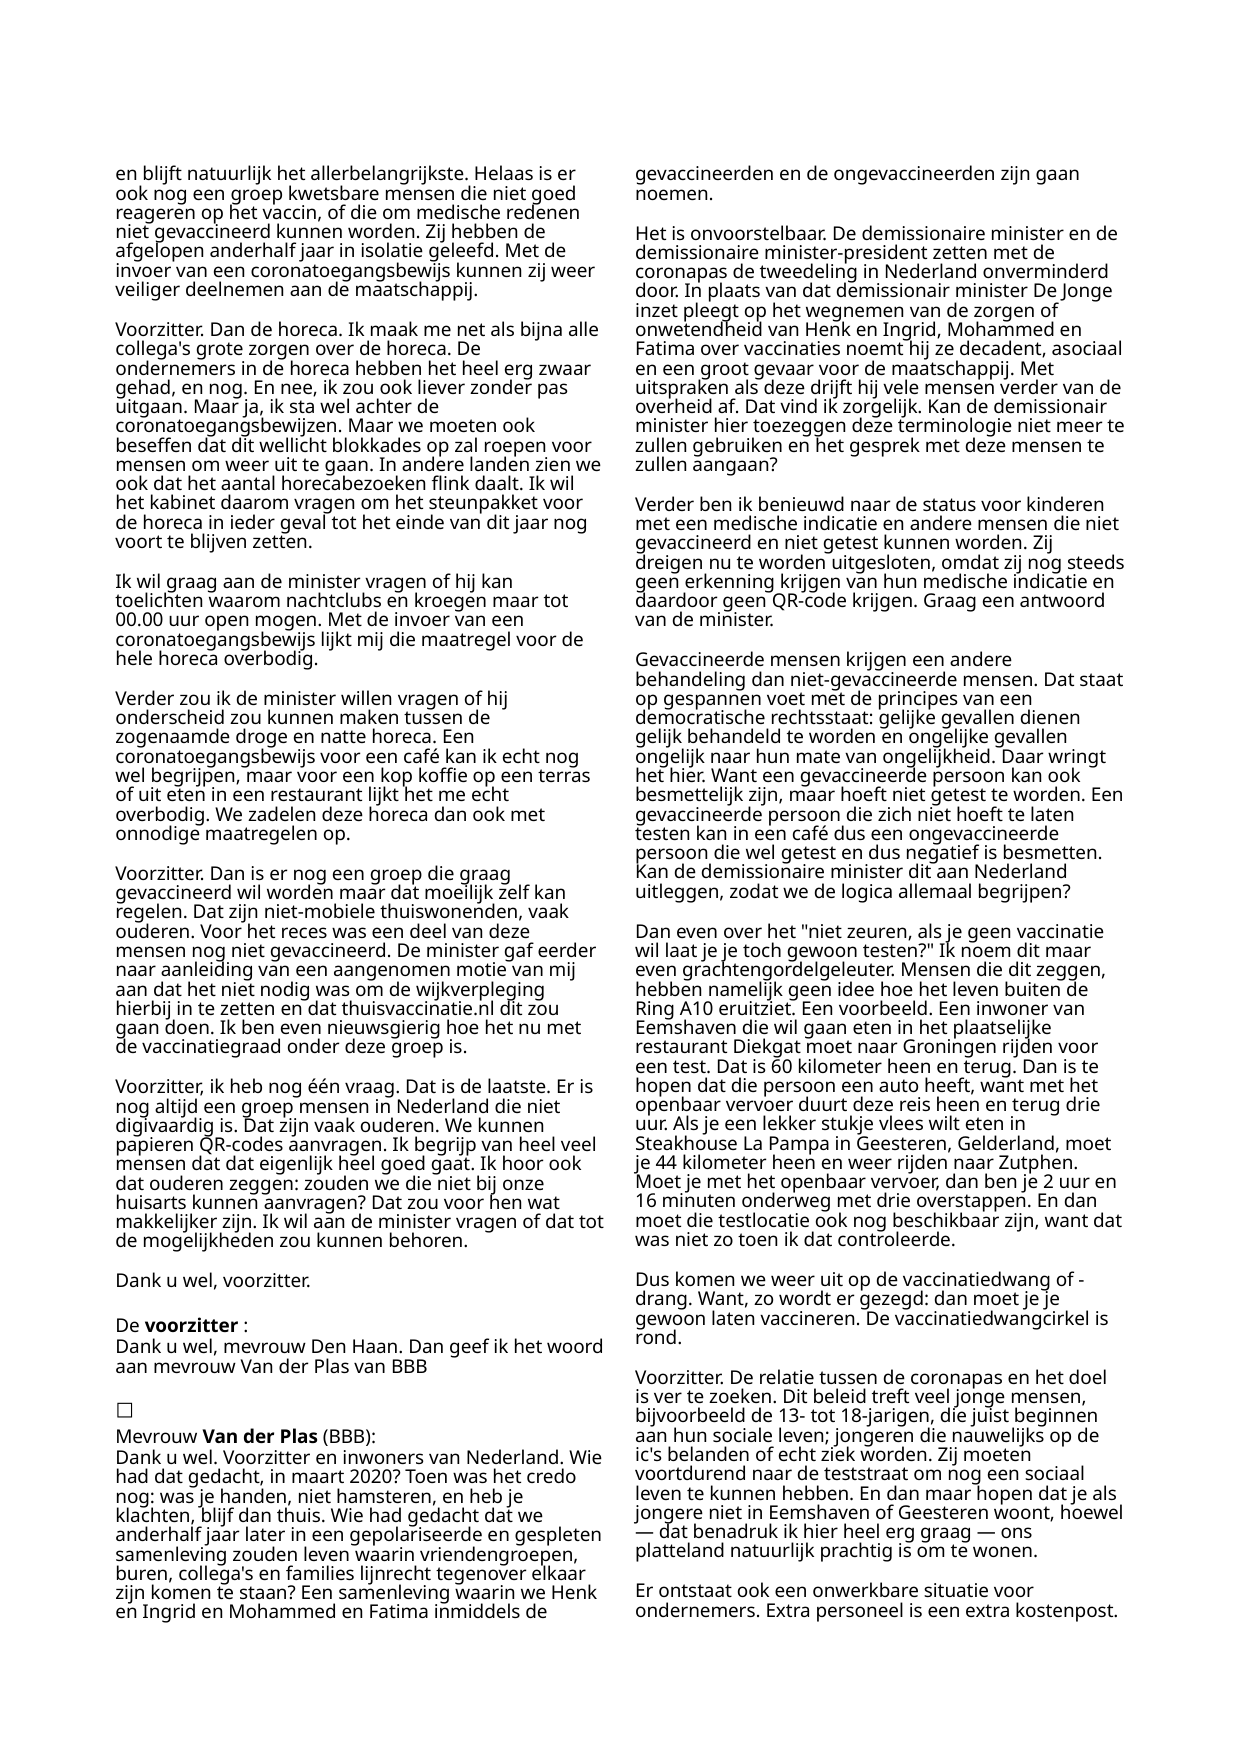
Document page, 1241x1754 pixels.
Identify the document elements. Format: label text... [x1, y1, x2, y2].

text Voorzitter, ik heb nog één vraag. Dat is de laatste. Er is nog altijd een groep mensen in Nederland die niet digivaardig is. Dat zijn vaak ouderen. We kunnen papieren QR-codes aanvragen. Ik begrijp van heel veel mensen dat dat eigenlijk heel goed gaat. Ik hoor ook dat ouderen zeggen: zouden we die niet bij onze huisarts kunnen aanvragen? Dat zou voor hen wat makkelijker zijn. Ik wil aan de minister vragen of dat tot de mogelijkheden zou kunnen behoren. [115, 1078, 605, 1252]
text gevaccineerden en de ongevaccineerden zijn gaan noemen. [635, 165, 1125, 204]
text Voorzitter. Dan de horeca. Ik maak me net als bijna alle collega's grote zorgen over de horeca. De ondernemers in de horeca hebben het heel erg zwaar gehad, en nog. En nee, ik zou ook liever zonder pas uitgaan. Maar ja, ik sta wel achter de coronatoegangsbewijzen. Maar we moeten ook beseffen dat dit wellicht blokkades op zal roepen voor mensen om weer uit te gaan. In andere landen zien we ook dat het aantal horecabezoeken flink daalt. Ik wil het kabinet daarom vragen om het steunpakket voor de horeca in ieder geval tot het einde van dit jaar nog voort te blijven zetten. [115, 321, 605, 552]
text Verder zou ik de minister willen vragen of hij onderscheid zou kunnen maken tussen de zogenaamde droge en natte horeca. Een coronatoegangsbewijs voor een café kan ik echt nog wel begrijpen, maar voor een kop koffie op een terras of uit eten in een restaurant lijkt het me echt overbodig. We zadelen deze horeca dan ook met onnodige maatregelen op. [115, 690, 605, 844]
text Dan even over het "niet zeuren, als je geen vaccinatie wil laat je je toch gewoon testen?" Ik noem dit maar even grachtengordelgeleuter. Mensen die dit zeggen, hebben namelijk geen idee hoe het leven buiten de Ring A10 eruitziet. Een voorbeeld. Een inwoner van Eemshaven die wil gaan eten in het plaatselijke restaurant Diekgat moet naar Groningen rijden voor een test. Dat is 60 kilometer heen en terug. Dan is te hopen dat die persoon een auto heeft, want met het openbaar vervoer duurt deze reis heen en terug drie uur. Als je een lekker stukje vlees wilt eten in Steakhouse La Pampa in Geesteren, Gelderland, moet je 44 kilometer heen en weer rijden naar Zutphen. Moet je met het openbaar vervoer, dan ben je 2 uur en 16 minuten onderweg met drie overstappen. En dan moet die testlocatie ook nog beschikbaar zijn, want dat was niet zo toen ik dat controleerde. [635, 923, 1125, 1250]
text Ik wil graag aan de minister vragen of hij kan toelichten waarom nachtclubs en kroegen maar tot 00.00 uur open mogen. Met de invoer van een coronatoegangsbewijs lijkt mij die maatregel voor de hele horeca overbodig. [115, 573, 605, 669]
text Dank u wel. Voorzitter en inwoners van Nederland. Wie had dat gedacht, in maart 2020? Toen was het credo nog: was je handen, niet hamsteren, en heb je klachten, blijf dan thuis. Wie had gedacht dat we anderhalf jaar later in een gepolariseerde en gespleten samenleving zouden leven waarin vriendengroepen, buren, collega's en families lijnrecht tegenover elkaar zijn komen te staan? Een samenleving waarin we Henk en Ingrid en Mohammed en Fatima inmiddels de [115, 1449, 605, 1623]
text Dus komen we weer uit op de vaccinatiedwang of -drang. Want, zo wordt er gezegd: dan moet je je gewoon laten vaccineren. De vaccinatiedwangcirkel is rond. [635, 1271, 1125, 1348]
text Dank u wel, mevrouw Den Haan. Dan geef ik het woord aan mevrouw Van der Plas van BBB [115, 1338, 605, 1377]
text De voorzitter : [115, 1313, 605, 1338]
text Gevaccineerde mensen krijgen een andere behandeling dan niet-gevaccineerde mensen. Dat staat op gespannen voet met de principes van een democratische rechtsstaat: gelijke gevallen dienen gelijk behandeld te worden en ongelijke gevallen ongelijk naar hun mate van ongelijkheid. Daar wringt het hier. Want een gevaccineerde persoon kan ook besmettelijk zijn, maar hoeft niet getest te worden. Een gevaccineerde persoon die zich niet hoeft te laten testen kan in een café dus een ongevaccineerde persoon die wel getest en dus negatief is besmetten. Kan de demissionaire minister dit aan Nederland uitleggen, zodat we de logica allemaal begrijpen? [635, 651, 1125, 902]
text Voorzitter. Dan is er nog een groep die graag gevaccineerd wil worden maar dat moeilijk zelf kan regelen. Dat zijn niet-mobiele thuiswonenden, vaak ouderen. Voor het reces was een deel van deze mensen nog niet gevaccineerd. De minister gaf eerder naar aanleiding van een aangenomen motie van mij aan dat het niet nodig was om de wijkverpleging hierbij in te zetten en dat thuisvaccinatie.nl dit zou gaan doen. Ik ben even nieuwsgierig hoe het nu met de vaccinatiegraad onder deze groep is. [115, 865, 605, 1058]
text Mevrouw Van der Plas (BBB): [115, 1423, 605, 1449]
text Het is onvoorstelbaar. De demissionaire minister en de demissionaire minister-president zetten met de coronapas de tweedeling in Nederland onverminderd door. In plaats van dat demissionair minister De Jonge inzet pleegt op het wegnemen van de zorgen of onwetendheid van Henk en Ingrid, Mohammed en Fatima over vaccinaties noemt hij ze decadent, asociaal en een groot gevaar voor de maatschappij. Met uitspraken als deze drijft hij vele mensen verder van de overheid af. Dat vind ik zorgelijk. Kan de demissionair minister hier toezeggen deze terminologie niet meer te zullen gebruiken en het gesprek met deze mensen te zullen aangaan? [635, 224, 1125, 475]
text Dank u wel, voorzitter. [115, 1272, 605, 1292]
text en blijft natuurlijk het allerbelangrijkste. Helaas is er ook nog een groep kwetsbare mensen die niet goed reageren op het vaccin, of die om medische redenen niet gevaccineerd kunnen worden. Zij hebben de afgelopen anderhalf jaar in isolatie geleefd. Met de invoer van een coronatoegangsbewijs kunnen zij weer veiliger deelnemen aan de maatschappij. [115, 165, 605, 300]
text Voorzitter. De relatie tussen de coronapas en het doel is ver te zoeken. Dit beleid treft veel jonge mensen, bijvoorbeeld de 13- tot 18-jarigen, die juist beginnen aan hun sociale leven; jongeren die nauwelijks op de ic's belanden of echt ziek worden. Zij moeten voortdurend naar de teststraat om nog een sociaal leven te kunnen hebben. En dan maar hopen dat je als jongere niet in Eemshaven of Geesteren woont, hoewel — dat benadruk ik hier heel erg graag — ons platteland natuurlijk prachtig is om te wonen. [635, 1369, 1125, 1562]
text ⬜ [115, 1398, 605, 1423]
text Er ontstaat ook een onwerkbare situatie voor ondernemers. Extra personeel is een extra kostenpost. [635, 1582, 1125, 1621]
text Verder ben ik benieuwd naar de status voor kinderen met een medische indicatie en andere mensen die niet gevaccineerd en niet getest kunnen worden. Zij dreigen nu te worden uitgesloten, omdat zij nog steeds geen erkenning krijgen van hun medische indicatie en daardoor geen QR-code krijgen. Graag een antwoord van de minister. [635, 496, 1125, 631]
